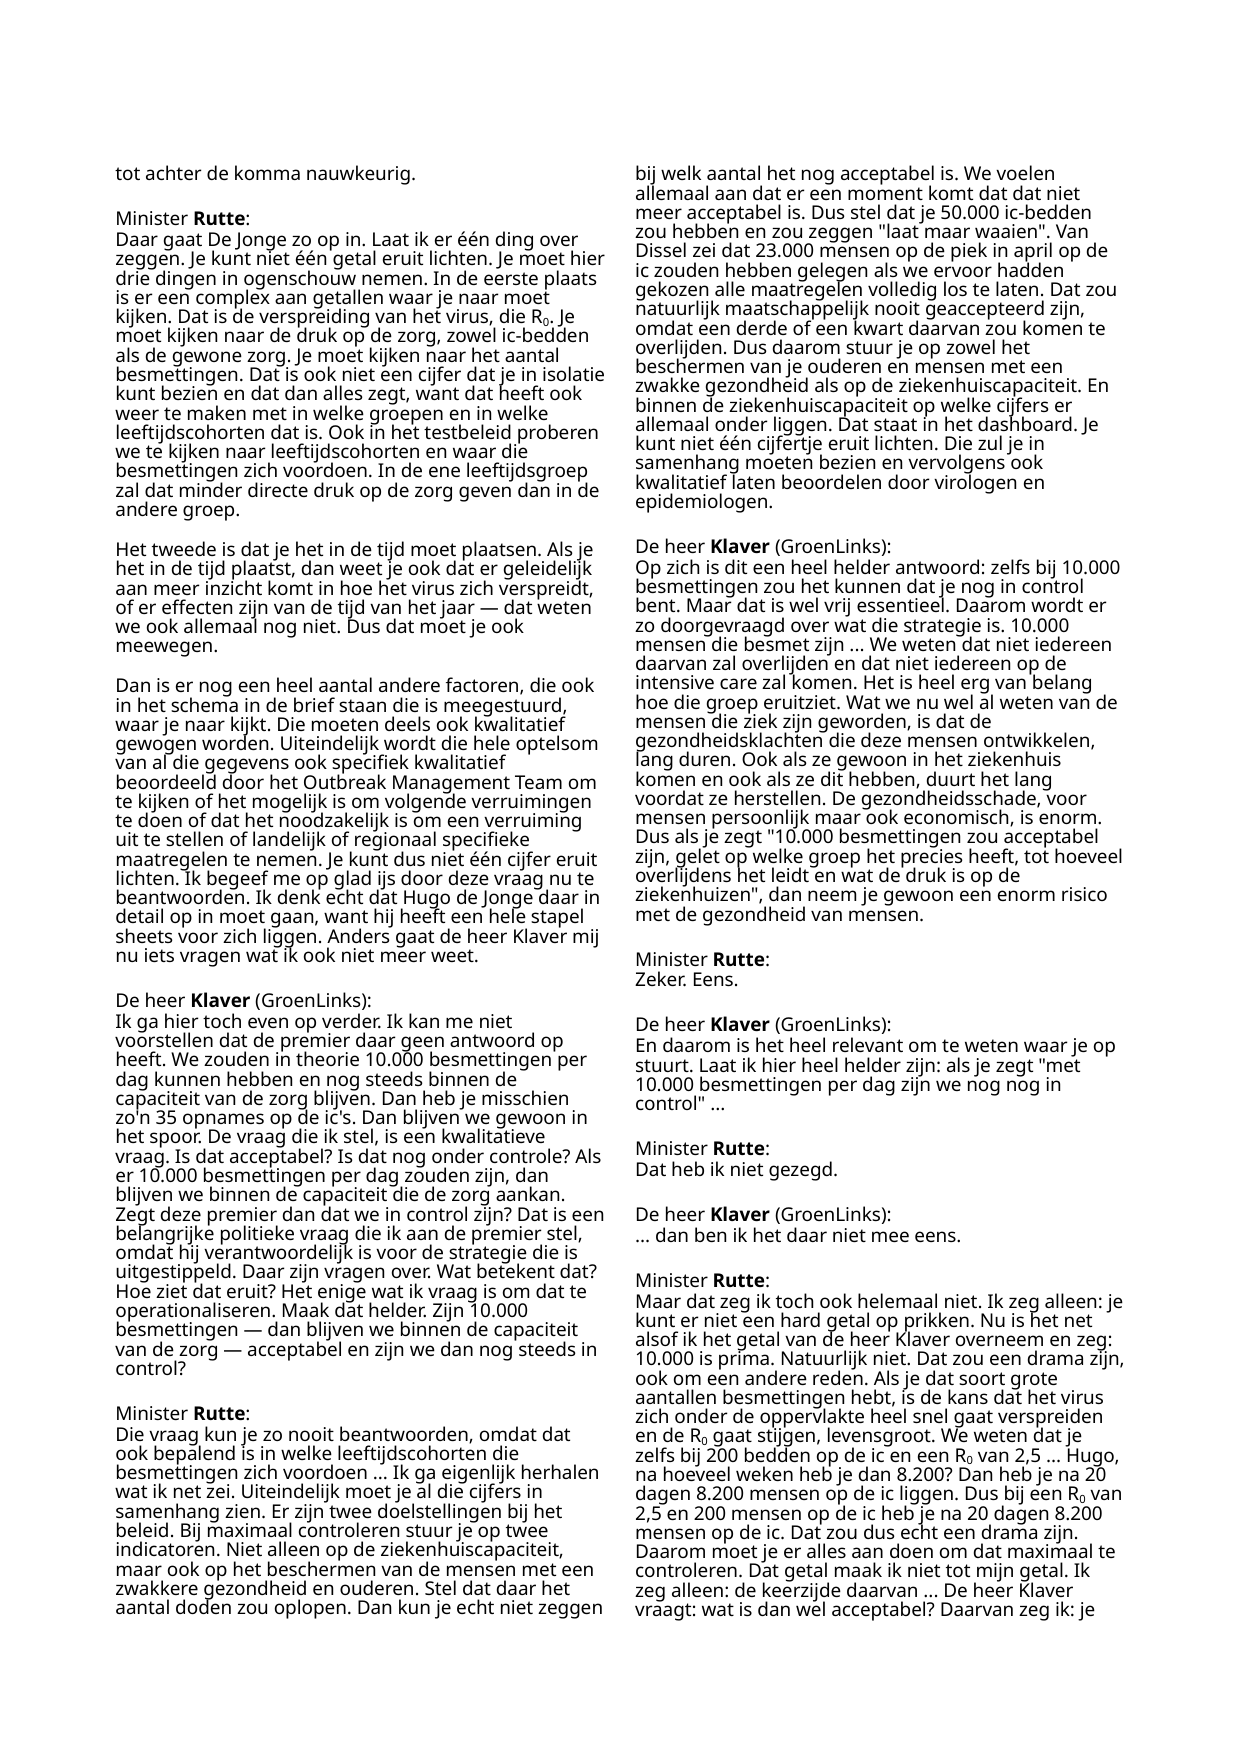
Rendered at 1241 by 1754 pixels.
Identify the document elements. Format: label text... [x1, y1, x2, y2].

text Minister Rutte: [635, 1267, 1125, 1293]
text Die vraag kun je zo nooit beantwoorden, omdat dat ook bepalend is in welke leeftijdscohorten die besmettingen zich voordoen ... Ik ga eigenlijk herhalen wat ik net zei. Uiteindelijk moet je al die cijfers in samenhang zien. Er zijn twee doelstellingen bij het beleid. Bij maximaal controleren stuur je op twee indicatoren. Niet alleen op de ziekenhuiscapaciteit, maar ook op het beschermen van de mensen met een zwakkere gezondheid en ouderen. Stel dat daar het aantal doden zou oplopen. Dan kun je echt niet zeggen [115, 1426, 605, 1618]
text Daar gaat De Jonge zo op in. Laat ik er één ding over zeggen. Je kunt niet één getal eruit lichten. Je moet hier drie dingen in ogenschouw nemen. In de eerste plaats is er een complex aan getallen waar je naar moet kijken. Dat is de verspreiding van het virus, die R0. Je moet kijken naar de druk op de zorg, zowel ic-bedden als de gewone zorg. Je moet kijken naar het aantal besmettingen. Dat is ook niet een cijfer dat je in isolatie kunt bezien en dat dan alles zegt, want dat heeft ook weer te maken met in welke groepen en in welke leeftijdscohorten dat is. Ook in het testbeleid proberen we te kijken naar leeftijdscohorten en waar die besmettingen zich voordoen. In de ene leeftijdsgroep zal dat minder directe druk op de zorg geven dan in de andere groep. [115, 231, 605, 520]
text tot achter de komma nauwkeurig. [115, 165, 605, 184]
text Op zich is dit een heel helder antwoord: zelfs bij 10.000 besmettingen zou het kunnen dat je nog in control bent. Maar dat is wel vrij essentieel. Daarom wordt er zo doorgevraagd over wat die strategie is. 10.000 mensen die besmet zijn ... We weten dat niet iedereen daarvan zal overlijden en dat niet iedereen op de intensive care zal komen. Het is heel erg van belang hoe die groep eruitziet. Wat we nu wel al weten van de mensen die ziek zijn geworden, is dat de gezondheidsklachten die deze mensen ontwikkelen, lang duren. Ook als ze gewoon in het ziekenhuis komen en ook als ze dit hebben, duurt het lang voordat ze herstellen. De gezondheidsschade, voor mensen persoonlijk maar ook economisch, is enorm. Dus als je zegt "10.000 besmettingen zou acceptabel zijn, gelet op welke groep het precies heeft, tot hoeveel overlijdens het leidt en wat de druk is op de ziekenhuizen", dan neem je gewoon een enorm risico met de gezondheid van mensen. [635, 559, 1125, 925]
text De heer Klaver (GroenLinks): [635, 533, 1125, 559]
text Maar dat zeg ik toch ook helemaal niet. Ik zeg alleen: je kunt er niet een hard getal op prikken. Nu is het net alsof ik het getal van de heer Klaver overneem en zeg: 10.000 is prima. Natuurlijk niet. Dat zou een drama zijn, ook om een andere reden. Als je dat soort grote aantallen besmettingen hebt, is de kans dat het virus zich onder de oppervlakte heel snel gaat verspreiden en de R0 gaat stijgen, levensgroot. We weten dat je zelfs bij 200 bedden op de ic en een R0 van 2,5 ... Hugo, na hoeveel weken heb je dan 8.200? Dan heb je na 20 dagen 8.200 mensen op de ic liggen. Dus bij een R0 van 2,5 en 200 mensen op de ic heb je na 20 dagen 8.200 mensen op de ic. Dat zou dus echt een drama zijn. Daarom moet je er alles aan doen om dat maximaal te controleren. Dat getal maak ik niet tot mijn getal. Ik zeg alleen: de keerzijde daarvan ... De heer Klaver vraagt: wat is dan wel acceptabel? Daarvan zeg ik: je [635, 1293, 1125, 1620]
text Minister Rutte: [115, 1400, 605, 1426]
text Ik ga hier toch even op verder. Ik kan me niet voorstellen dat de premier daar geen antwoord op heeft. We zouden in theorie 10.000 besmettingen per dag kunnen hebben en nog steeds binnen de capaciteit van de zorg blijven. Dan heb je misschien zo'n 35 opnames op de ic's. Dan blijven we gewoon in het spoor. De vraag die ik stel, is een kwalitatieve vraag. Is dat acceptabel? Is dat nog onder controle? Als er 10.000 besmettingen per dag zouden zijn, dan blijven we binnen de capaciteit die de zorg aankan. Zegt deze premier dan dat we in control zijn? Dat is een belangrijke politieke vraag die ik aan de premier stel, omdat hij verantwoordelijk is voor de strategie die is uitgestippeld. Daar zijn vragen over. Wat betekent dat? Hoe ziet dat eruit? Het enige wat ik vraag is om dat te operationaliseren. Maak dat helder. Zijn 10.000 besmettingen — dan blijven we binnen de capaciteit van de zorg — acceptabel en zijn we dan nog steeds in control? [115, 1013, 605, 1379]
text De heer Klaver (GroenLinks): [115, 987, 605, 1013]
text ... dan ben ik het daar niet mee eens. [635, 1227, 1125, 1246]
text Minister Rutte: [635, 1135, 1125, 1161]
text Minister Rutte: [635, 946, 1125, 971]
text Minister Rutte: [115, 205, 605, 231]
text Het tweede is dat je het in de tijd moet plaatsen. Als je het in de tijd plaatst, dan weet je ook dat er geleidelijk aan meer inzicht komt in hoe het virus zich verspreidt, of er effecten zijn van de tijd van het jaar — dat weten we ook allemaal nog niet. Dus dat moet je ook meewegen. [115, 541, 605, 657]
text Dan is er nog een heel aantal andere factoren, die ook in het schema in de brief staan die is meegestuurd, waar je naar kijkt. Die moeten deels ook kwalitatief gewogen worden. Uiteindelijk wordt die hele optelsom van al die gegevens ook specifiek kwalitatief beoordeeld door het Outbreak Management Team om te kijken of het mogelijk is om volgende verruimingen te doen of dat het noodzakelijk is om een verruiming uit te stellen of landelijk of regionaal specifieke maatregelen te nemen. Je kunt dus niet één cijfer eruit lichten. Ik begeef me op glad ijs door deze vraag nu te beantwoorden. Ik denk echt dat Hugo de Jonge daar in detail op in moet gaan, want hij heeft een hele stapel sheets voor zich liggen. Anders gaat de heer Klaver mij nu iets vragen wat ik ook niet meer weet. [115, 677, 605, 966]
text De heer Klaver (GroenLinks): [635, 1012, 1125, 1037]
text Zeker. Eens. [635, 971, 1125, 991]
text En daarom is het heel relevant om te weten waar je op stuurt. Laat ik hier heel helder zijn: als je zegt "met 10.000 besmettingen per dag zijn we nog nog in control" ... [635, 1037, 1125, 1114]
text Dat heb ik niet gezegd. [635, 1161, 1125, 1180]
text bij welk aantal het nog acceptabel is. We voelen allemaal aan dat er een moment komt dat dat niet meer acceptabel is. Dus stel dat je 50.000 ic-bedden zou hebben en zou zeggen "laat maar waaien". Van Dissel zei dat 23.000 mensen op de piek in april op de ic zouden hebben gelegen als we ervoor hadden gekozen alle maatregelen volledig los te laten. Dat zou natuurlijk maatschappelijk nooit geaccepteerd zijn, omdat een derde of een kwart daarvan zou komen te overlijden. Dus daarom stuur je op zowel het beschermen van je ouderen en mensen met een zwakke gezondheid als op de ziekenhuiscapaciteit. En binnen de ziekenhuiscapaciteit op welke cijfers er allemaal onder liggen. Dat staat in het dashboard. Je kunt niet één cijfertje eruit lichten. Die zul je in samenhang moeten bezien en vervolgens ook kwalitatief laten beoordelen door virologen en epidemiologen. [635, 165, 1125, 512]
text De heer Klaver (GroenLinks): [635, 1201, 1125, 1227]
